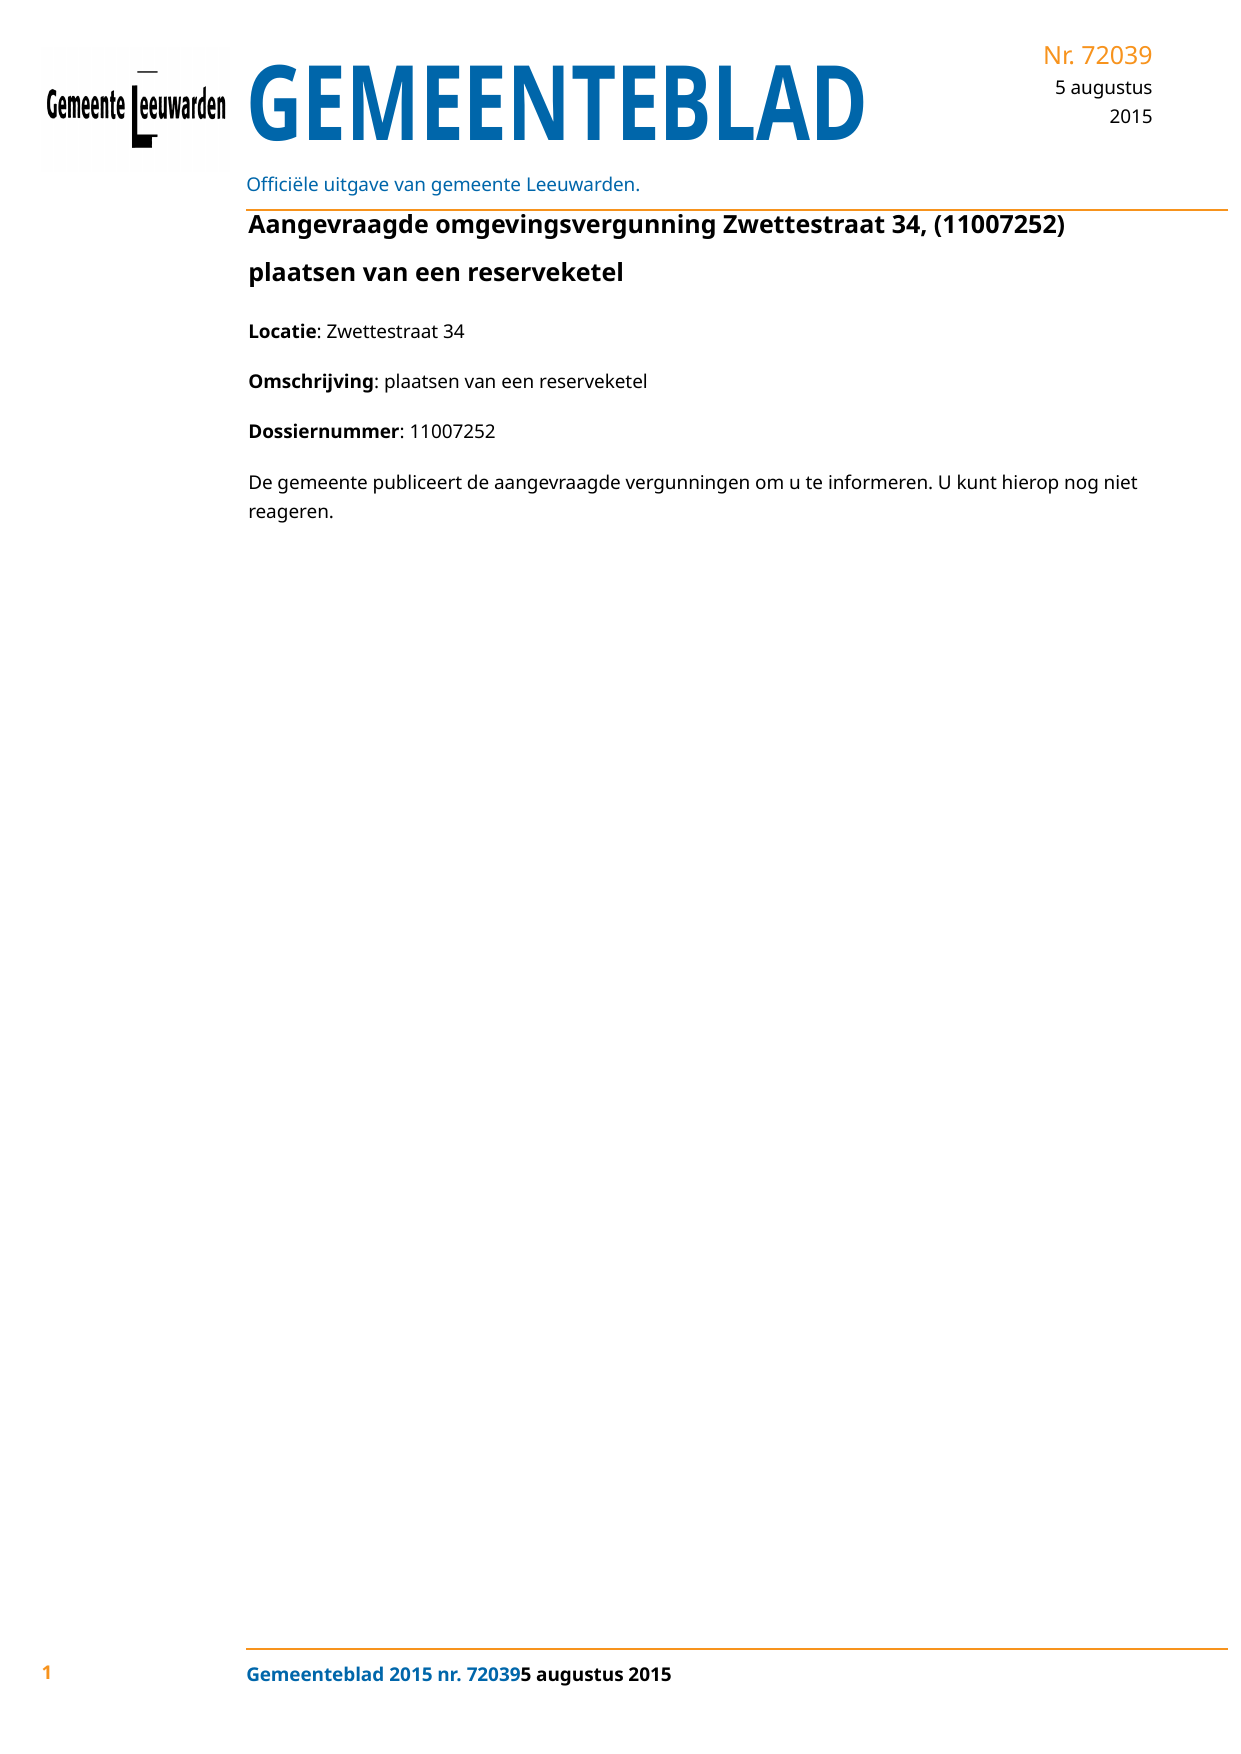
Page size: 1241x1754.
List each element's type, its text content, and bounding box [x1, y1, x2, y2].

text Omschrijving: plaatsen van een reserveketel [248, 368, 1152, 394]
text Aangevraagde omgevingsvergunning Zwettestraat 34, (11007252) plaatsen van een reserveketel [248, 211, 1152, 288]
text Dossiernummer: 11007252 [248, 419, 1152, 444]
picture [41, 47, 231, 172]
text De gemeente publiceert de aangevraagde vergunningen om u te informeren. U kunt hierop nog niet reageren. [248, 469, 1152, 524]
text Locatie: Zwettestraat 34 [248, 318, 1152, 344]
